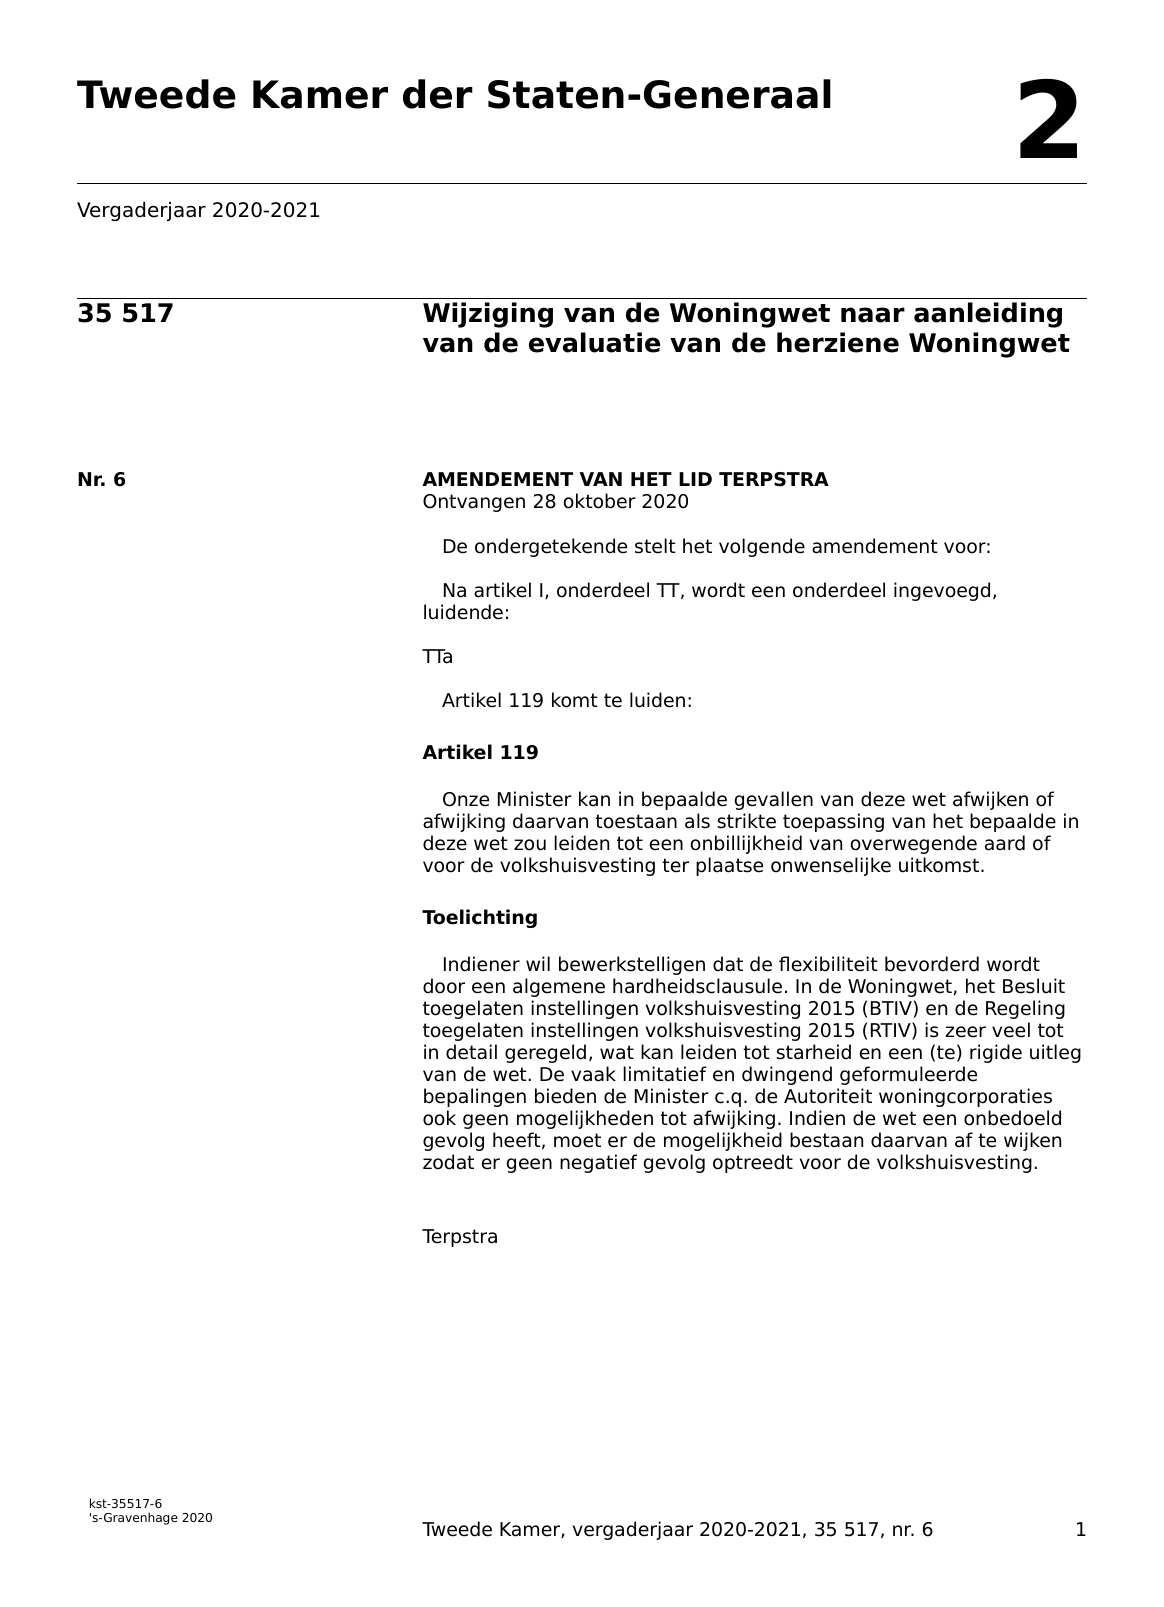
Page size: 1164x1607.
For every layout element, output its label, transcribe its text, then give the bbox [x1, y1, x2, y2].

subtitle 35 517 Wijziging van de Woningwet naar aanleiding van de evaluatie van de herziene Woningwet [77, 299, 1087, 358]
table_cell Vergaderjaar 2020-2021 [77, 184, 1087, 298]
text TTa [422, 646, 1087, 668]
text De ondergetekende stelt het volgende amendement voor: [422, 536, 1087, 557]
subtitle Toelichting [422, 907, 1087, 929]
text Ontvangen 28 oktober 2020 [422, 491, 1087, 513]
text Terpstra [422, 1204, 1087, 1248]
text Na artikel I, onderdeel TT, wordt een onderdeel ingevoegd, luidende: [422, 580, 1087, 624]
table_header Tweede Kamer der Staten-Generaal [77, 59, 886, 183]
text kst-35517-6 [88, 1497, 323, 1511]
text Onze Minister kan in bepaalde gevallen van deze wet afwijken of afwijking daarvan toestaan als strikte toepassing van het bepaalde in deze wet zou leiden tot een onbillijkheid van overwegende aard of voor de volkshuisvesting ter plaatse onwenselijke uitkomst. [422, 789, 1087, 877]
text 's-Gravenhage 2020 [88, 1511, 323, 1525]
table_header 2 [886, 59, 1087, 183]
subtitle Nr. 6 AMENDEMENT VAN HET LID TERPSTRA [77, 469, 1087, 491]
text Indiener wil bewerkstelligen dat de flexibiliteit bevorderd wordt door een algemene hardheidsclausule. In de Woningwet, het Besluit toegelaten instellingen volkshuisvesting 2015 (BTIV) en de Regeling toegelaten instellingen volkshuisvesting 2015 (RTIV) is zeer veel tot in detail geregeld, wat kan leiden tot starheid en een (te) rigide uitleg van de wet. De vaak limitatief en dwingend geformuleerde bepalingen bieden de Minister c.q. de Autoriteit woningcorporaties ook geen mogelijkheden tot afwijking. Indien de wet een onbedoeld gevolg heeft, moet er de mogelijkheid bestaan daarvan af te wijken zodat er geen negatief gevolg optreedt voor de volkshuisvesting. [422, 954, 1087, 1174]
text Artikel 119 komt te luiden: [422, 690, 1087, 712]
subtitle Artikel 119 [422, 742, 1087, 764]
